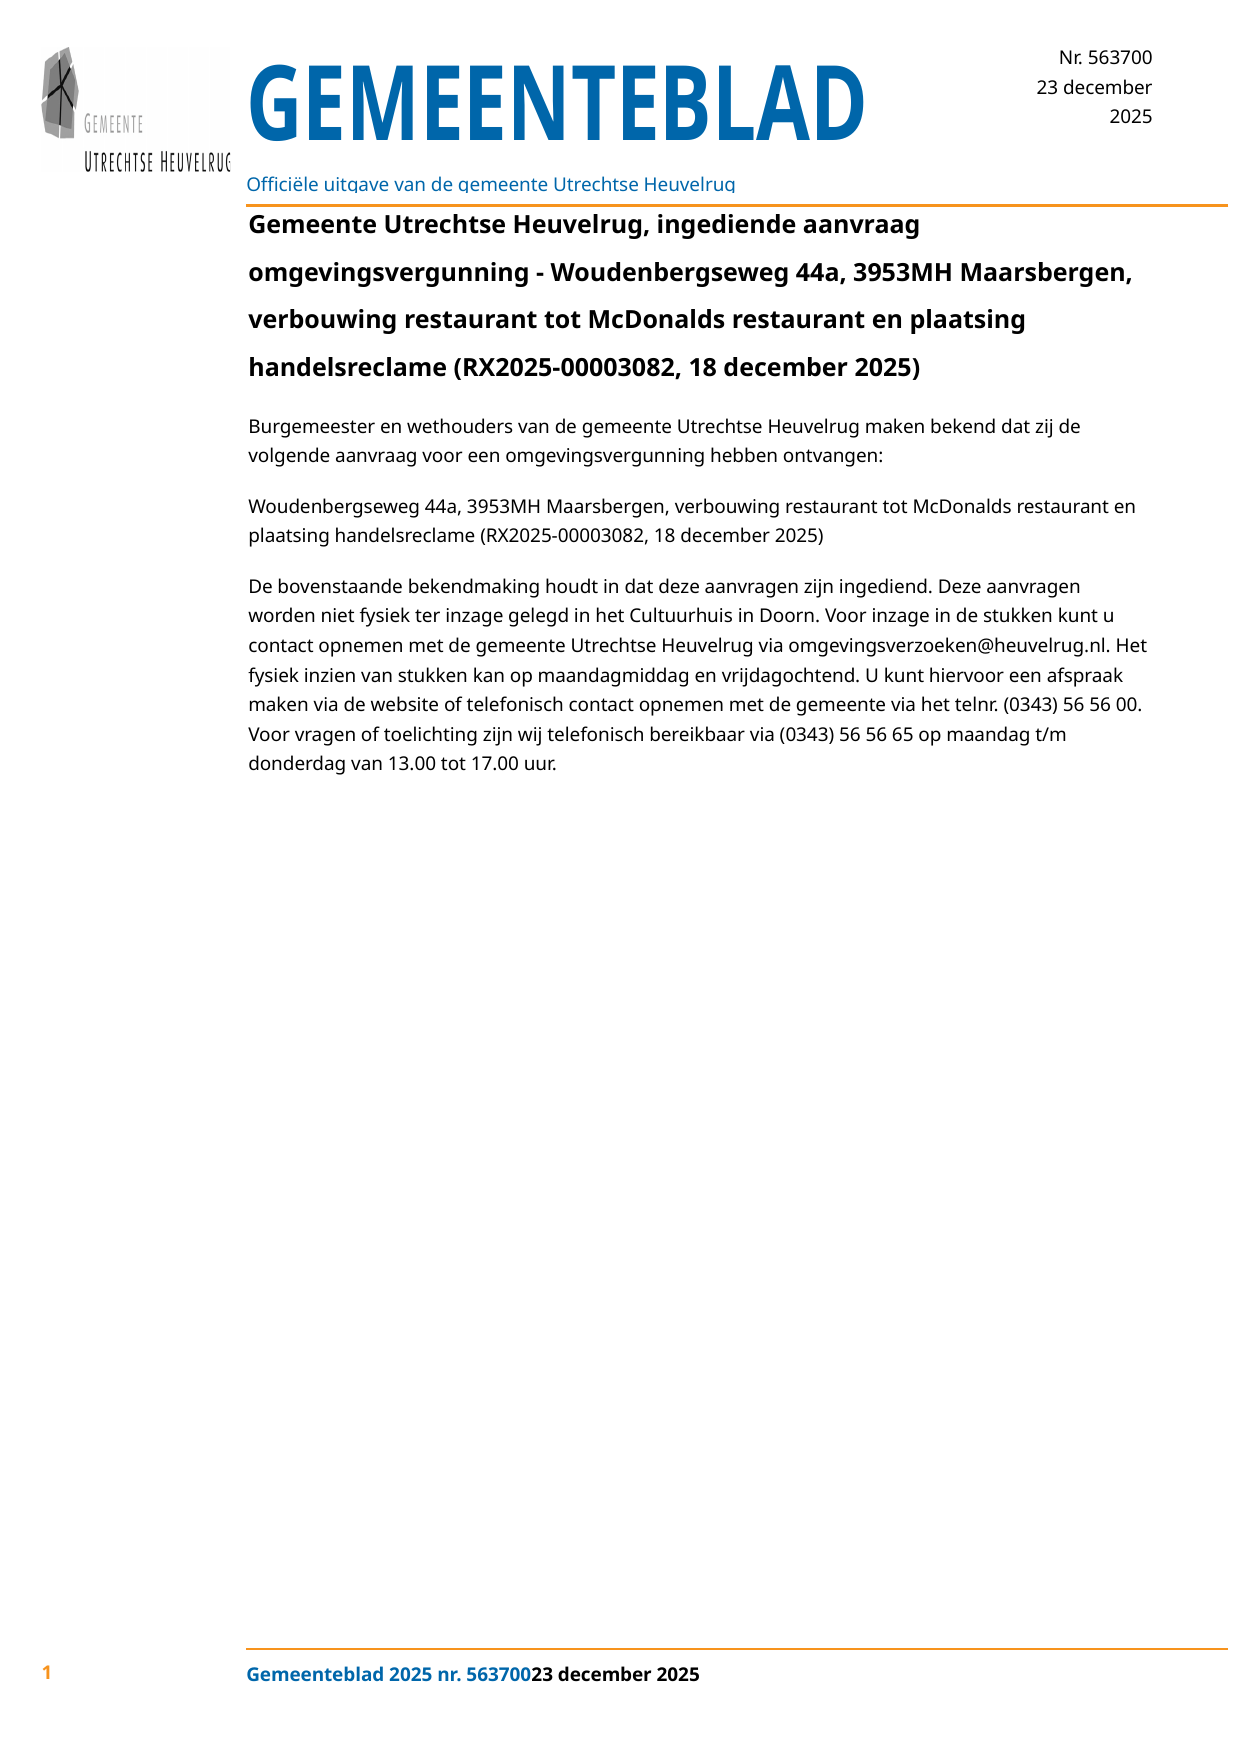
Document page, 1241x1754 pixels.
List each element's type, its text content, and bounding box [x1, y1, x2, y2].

text Woudenbergseweg 44a, 3953MH Maarsbergen, verbouwing restaurant tot McDonalds restaurant en plaatsing handelsreclame (RX2025-00003082, 18 december 2025) [248, 493, 1152, 548]
text De bovenstaande bekendmaking houdt in dat deze aanvragen zijn ingediend. Deze aanvragen worden niet fysiek ter inzage gelegd in het Cultuurhuis in Doorn. Voor inzage in de stukken kunt u contact opnemen met de gemeente Utrechtse Heuvelrug via omgevingsverzoeken@heuvelrug.nl. Het fysiek inzien van stukken kan op maandagmiddag en vrijdagochtend. U kunt hiervoor een afspraak maken via de website of telefonisch contact opnemen met de gemeente via het telnr. (0343) 56 56 00. Voor vragen of toelichting zijn wij telefonisch bereikbaar via (0343) 56 56 65 op maandag t/m donderdag van 13.00 tot 17.00 uur. [248, 573, 1152, 776]
text Burgemeester en wethouders van de gemeente Utrechtse Heuvelrug maken bekend dat zij de volgende aanvraag voor een omgevingsvergunning hebben ontvangen: [248, 413, 1152, 468]
text Gemeente Utrechtse Heuvelrug, ingediende aanvraag omgevingsvergunning - Woudenbergseweg 44a, 3953MH Maarsbergen, verbouwing restaurant tot McDonalds restaurant en plaatsing handelsreclame (RX2025-00003082, 18 december 2025) [248, 207, 1152, 384]
picture [41, 47, 231, 172]
